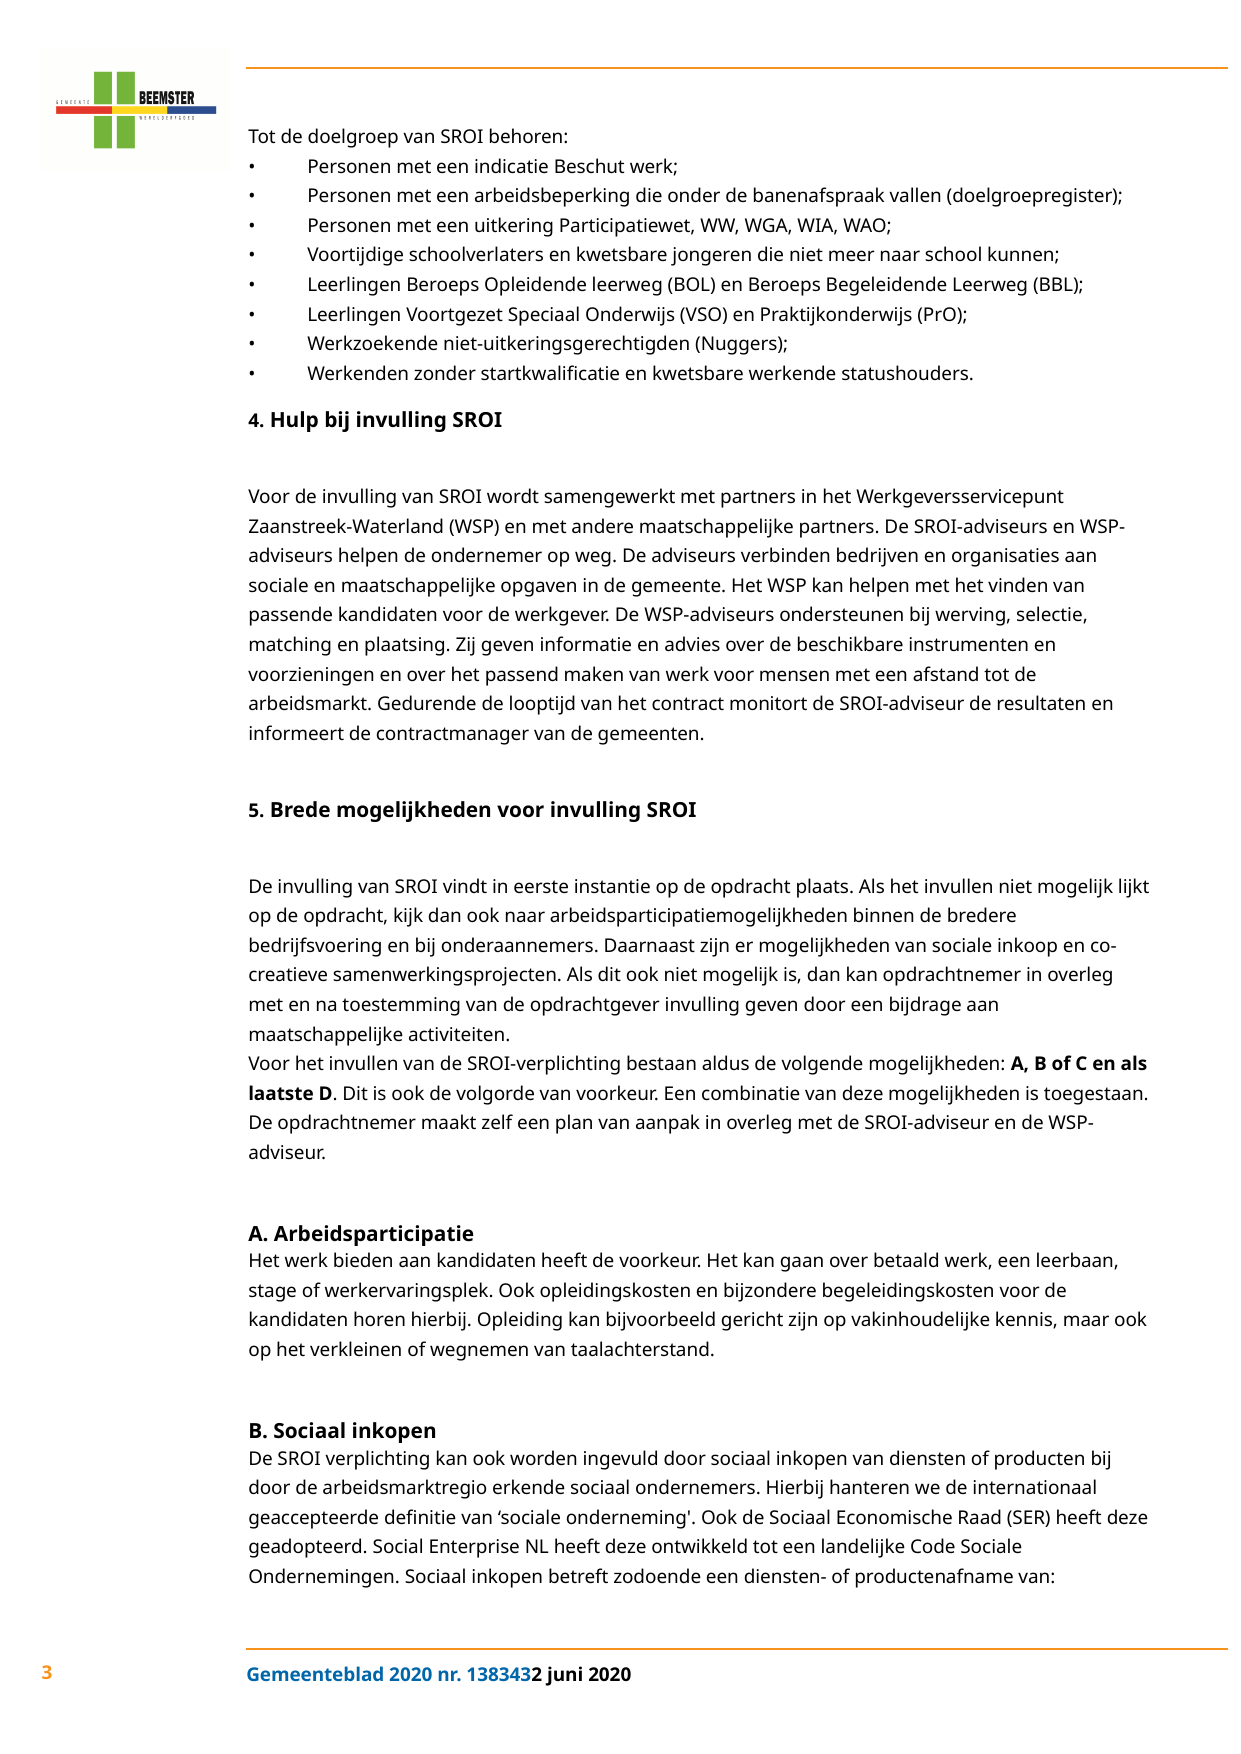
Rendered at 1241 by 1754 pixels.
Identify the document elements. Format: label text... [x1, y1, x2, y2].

text Voor het invullen van de SROI-verplichting bestaan aldus de volgende mogelijkheden: A, B of C en als laatste D. Dit is ook de volgorde van voorkeur. Een combinatie van deze mogelijkheden is toegestaan. De opdrachtnemer maakt zelf een plan van aanpak in overleg met de SROI-adviseur en de WSP-adviseur. [248, 1050, 1152, 1165]
text 5. Brede mogelijkheden voor invulling SROI [248, 795, 1152, 823]
text Het werk bieden aan kandidaten heeft de voorkeur. Het kan gaan over betaald werk, een leerbaan, stage of werkervaringsplek. Ook opleidingskosten en bijzondere begeleidingskosten voor de kandidaten horen hierbij. Opleiding kan bijvoorbeeld gericht zijn op vakinhoudelijke kennis, maar ook op het verkleinen of wegnemen van taalachterstand. [248, 1247, 1152, 1362]
list Leerlingen Voortgezet Speciaal Onderwijs (VSO) en Praktijkonderwijs (PrO); [248, 301, 1152, 326]
text De SROI verplichting kan ook worden ingevuld door sociaal inkopen van diensten of producten bij door de arbeidsmarktregio erkende sociaal ondernemers. Hierbij hanteren we de internationaal geaccepteerde definitie van ‘sociale onderneming'. Ook de Sociaal Economische Raad (SER) heeft deze geadopteerd. Social Enterprise NL heeft deze ontwikkeld tot een landelijke Code Sociale Ondernemingen. Sociaal inkopen betreft zodoende een diensten- of productenafname van: [248, 1445, 1152, 1589]
text B. Sociaal inkopen [248, 1416, 1152, 1445]
picture [41, 47, 231, 172]
list Personen met een indicatie Beschut werk; [248, 153, 1152, 178]
list Personen met een arbeidsbeperking die onder de banenafspraak vallen (doelgroepregister); [248, 182, 1152, 208]
text A. Arbeidsparticipatie [248, 1219, 1152, 1247]
list Werkzoekende niet-uitkeringsgerechtigden (Nuggers); [248, 330, 1152, 356]
text 4. Hulp bij invulling SROI [248, 406, 1152, 434]
text Voor de invulling van SROI wordt samengewerkt met partners in het Werkgeversservicepunt Zaanstreek-Waterland (WSP) en met andere maatschappelijke partners. De SROI-adviseurs en WSP-adviseurs helpen de ondernemer op weg. De adviseurs verbinden bedrijven en organisaties aan sociale en maatschappelijke opgaven in de gemeente. Het WSP kan helpen met het vinden van passende kandidaten voor de werkgever. De WSP-adviseurs ondersteunen bij werving, selectie, matching en plaatsing. Zij geven informatie en advies over de beschikbare instrumenten en voorzieningen en over het passend maken van werk voor mensen met een afstand tot de arbeidsmarkt. Gedurende de looptijd van het contract monitort de SROI-adviseur de resultaten en informeert de contractmanager van de gemeenten. [248, 483, 1152, 746]
text Tot de doelgroep van SROI behoren: [248, 123, 1152, 149]
list Leerlingen Beroeps Opleidende leerweg (BOL) en Beroeps Begeleidende Leerweg (BBL); [248, 271, 1152, 297]
list Personen met een uitkering Participatiewet, WW, WGA, WIA, WAO; [248, 212, 1152, 238]
list Voortijdige schoolverlaters en kwetsbare jongeren die niet meer naar school kunnen; [248, 242, 1152, 267]
text De invulling van SROI vindt in eerste instantie op de opdracht plaats. Als het invullen niet mogelijk lijkt op de opdracht, kijk dan ook naar arbeidsparticipatiemogelijkheden binnen de bredere bedrijfsvoering en bij onderaannemers. Daarnaast zijn er mogelijkheden van sociale inkoop en co-creatieve samenwerkingsprojecten. Als dit ook niet mogelijk is, dan kan opdrachtnemer in overleg met en na toestemming van de opdrachtgever invulling geven door een bijdrage aan maatschappelijke activiteiten. [248, 873, 1152, 1046]
list Werkenden zonder startkwalificatie en kwetsbare werkende statushouders. [248, 360, 1152, 386]
